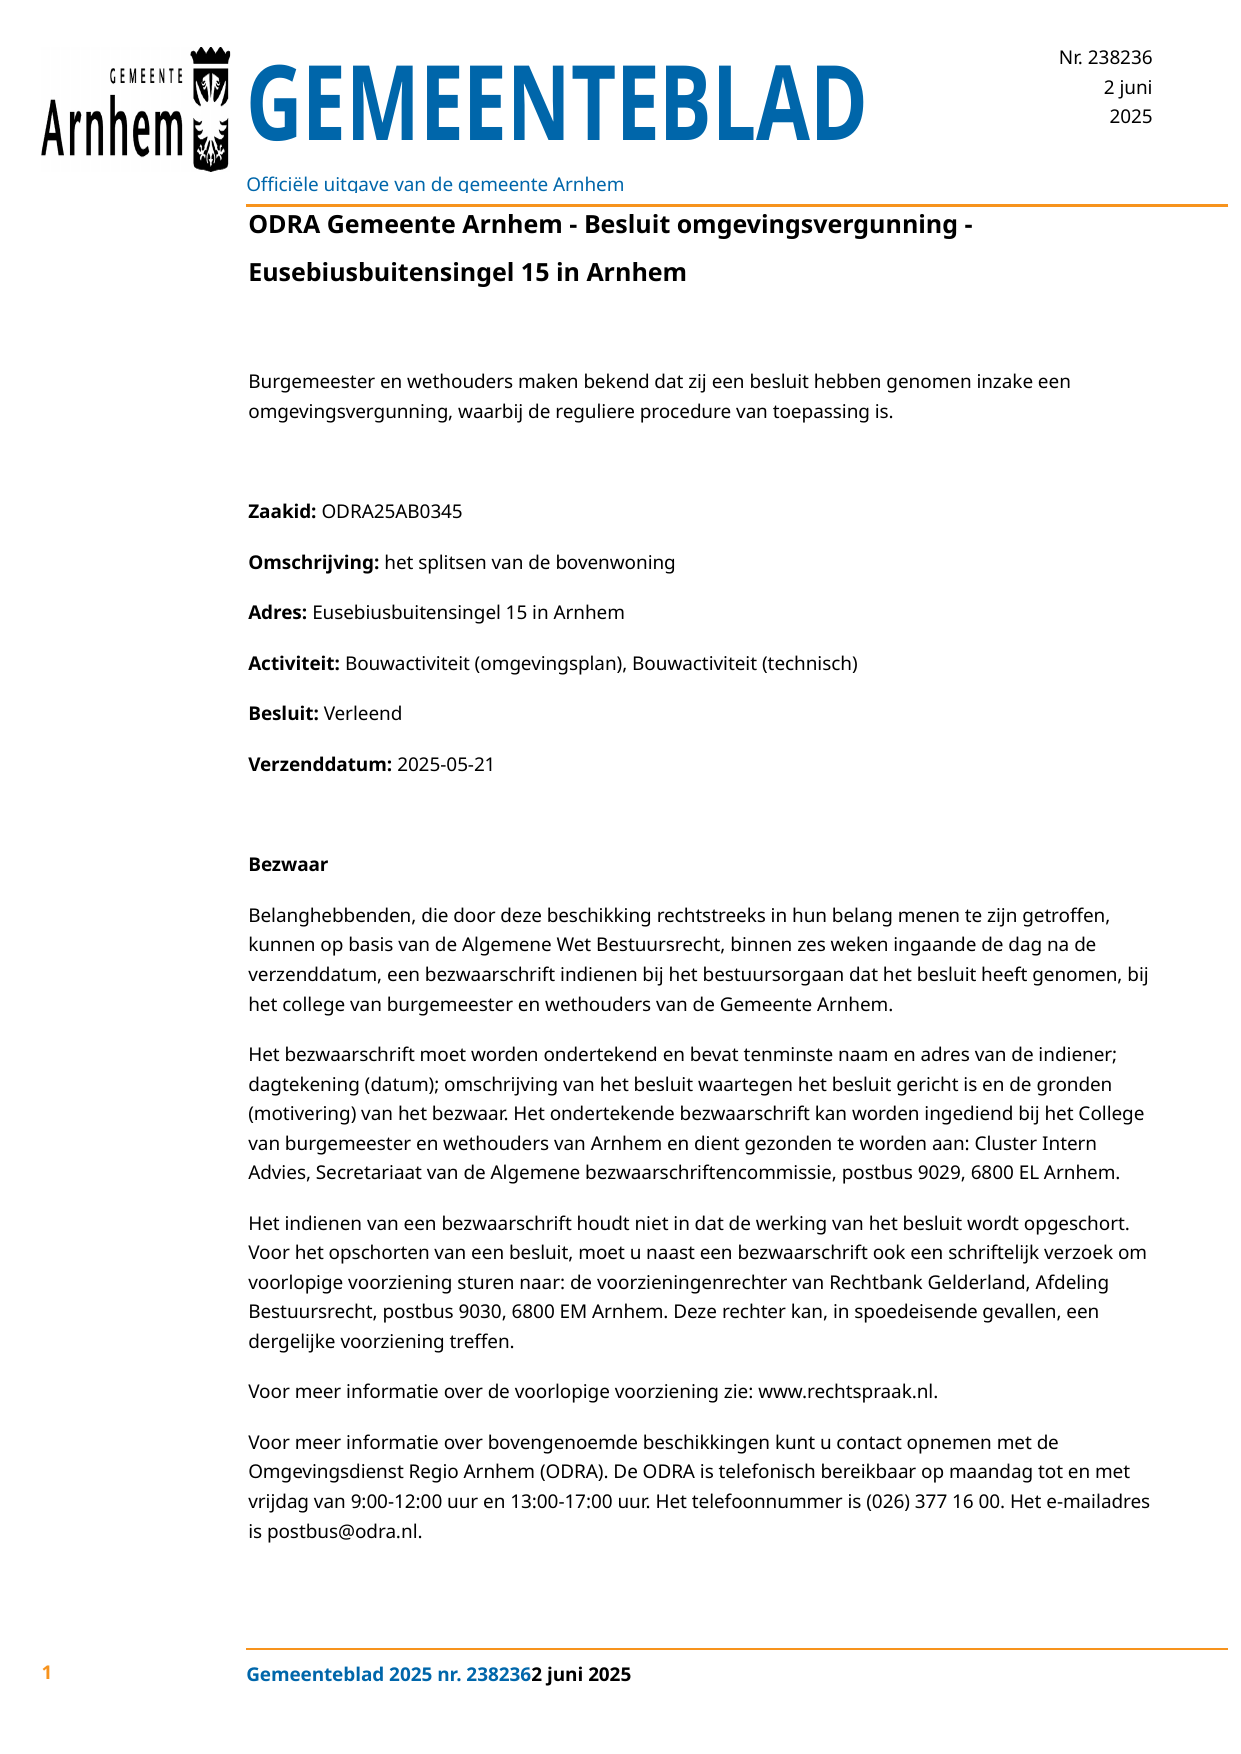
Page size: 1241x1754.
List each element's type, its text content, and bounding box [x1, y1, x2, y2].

text Activiteit: Bouwactiviteit (omgevingsplan), Bouwactiviteit (technisch) [248, 650, 1152, 676]
text Het indienen van een bezwaarschrift houdt niet in dat de werking van het besluit wordt opgeschort. Voor het opschorten van een besluit, moet u naast een bezwaarschrift ook een schriftelijk verzoek om voorlopige voorziening sturen naar: de voorzieningenrechter van Rechtbank Gelderland, Afdeling Bestuursrecht, postbus 9030, 6800 EM Arnhem. Deze rechter kan, in spoedeisende gevallen, een dergelijke voorziening treffen. [248, 1210, 1152, 1354]
text Besluit: Verleend [248, 700, 1152, 726]
text Verzenddatum: 2025-05-21 [248, 751, 1152, 777]
text Bezwaar [248, 852, 1152, 877]
text Omschrijving: het splitsen van de bovenwoning [248, 549, 1152, 575]
text Voor meer informatie over bovengenoemde beschikkingen kunt u contact opnemen met de Omgevingsdienst Regio Arnhem (ODRA). De ODRA is telefonisch bereikbaar op maandag tot en met vrijdag van 9:00-12:00 uur en 13:00-17:00 uur. Het telefoonnummer is (026) 377 16 00. Het e-mailadres is postbus@odra.nl. [248, 1429, 1152, 1544]
text Zaakid: ODRA25AB0345 [248, 499, 1152, 524]
text Burgemeester en wethouders maken bekend dat zij een besluit hebben genomen inzake een omgevingsvergunning, waarbij de reguliere procedure van toepassing is. [248, 368, 1152, 424]
text ODRA Gemeente Arnhem - Besluit omgevingsvergunning - Eusebiusbuitensingel 15 in Arnhem [248, 207, 1152, 288]
text Adres: Eusebiusbuitensingel 15 in Arnhem [248, 599, 1152, 625]
text Het bezwaarschrift moet worden ondertekend en bevat tenminste naam en adres van de indiener; dagtekening (datum); omschrijving van het besluit waartegen het besluit gericht is en de gronden (motivering) van het bezwaar. Het ondertekende bezwaarschrift kan worden ingediend bij het College van burgemeester en wethouders van Arnhem en dient gezonden te worden aan: Cluster Intern Advies, Secretariaat van de Algemene bezwaarschriftencommissie, postbus 9029, 6800 EL Arnhem. [248, 1041, 1152, 1185]
text Voor meer informatie over de voorlopige voorziening zie: www.rechtspraak.nl. [248, 1379, 1152, 1404]
picture [41, 47, 231, 172]
text Belanghebbenden, die door deze beschikking rechtstreeks in hun belang menen te zijn getroffen, kunnen op basis van de Algemene Wet Bestuursrecht, binnen zes weken ingaande de dag na de verzenddatum, een bezwaarschrift indienen bij het bestuursorgaan dat het besluit heeft genomen, bij het college van burgemeester en wethouders van de Gemeente Arnhem. [248, 902, 1152, 1017]
